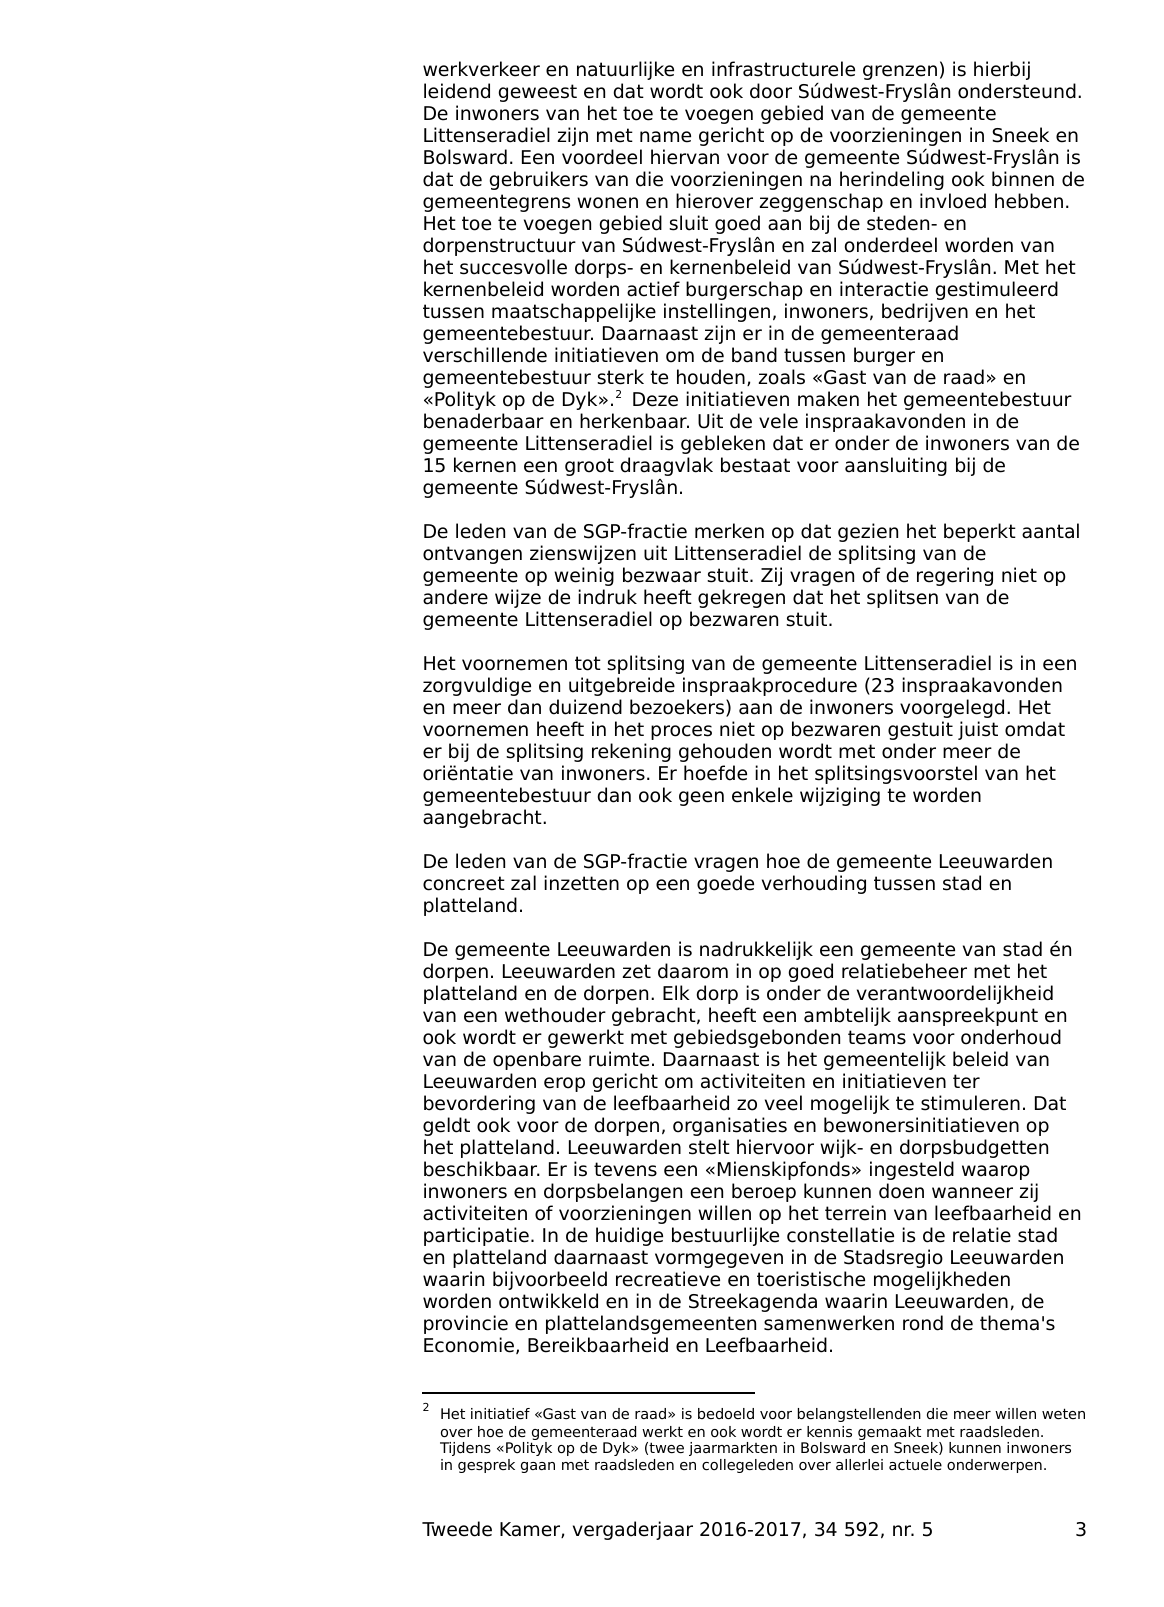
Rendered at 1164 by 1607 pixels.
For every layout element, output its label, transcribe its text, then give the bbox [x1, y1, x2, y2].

text Het initiatief «Gast van de raad» is bedoeld voor belangstellenden die meer willen weten over hoe de gemeenteraad werkt en ook wordt er kennis gemaakt met raadsleden. Tijdens «Polityk op de Dyk» (twee jaarmarkten in Bolsward en Sneek) kunnen inwoners in gesprek gaan met raadsleden en collegeleden over allerlei actuele onderwerpen. [422, 1402, 1087, 1474]
text werkverkeer en natuurlijke en infrastructurele grenzen) is hierbij leidend geweest en dat wordt ook door Súdwest-Fryslân ondersteund. De inwoners van het toe te voegen gebied van de gemeente Littenseradiel zijn met name gericht op de voorzieningen in Sneek en Bolsward. Een voordeel hiervan voor de gemeente Súdwest-Fryslân is dat de gebruikers van die voorzieningen na herindeling ook binnen de gemeentegrens wonen en hierover zeggenschap en invloed hebben. Het toe te voegen gebied sluit goed aan bij de steden- en dorpenstructuur van Súdwest-Fryslân en zal onderdeel worden van het succesvolle dorps- en kernenbeleid van Súdwest-Fryslân. Met het kernenbeleid worden actief burgerschap en interactie gestimuleerd tussen maatschappelijke instellingen, inwoners, bedrijven en het gemeentebestuur. Daarnaast zijn er in de gemeenteraad verschillende initiatieven om de band tussen burger en gemeentebestuur sterk te houden, zoals «Gast van de raad» en «Polityk op de Dyk». Deze initiatieven maken het gemeentebestuur benaderbaar en herkenbaar. Uit de vele inspraakavonden in de gemeente Littenseradiel is gebleken dat er onder de inwoners van de 15 kernen een groot draagvlak bestaat voor aansluiting bij de gemeente Súdwest-Fryslân. [422, 59, 1087, 499]
text De leden van de SGP-fractie merken op dat gezien het beperkt aantal ontvangen zienswijzen uit Littenseradiel de splitsing van de gemeente op weinig bezwaar stuit. Zij vragen of de regering niet op andere wijze de indruk heeft gekregen dat het splitsen van de gemeente Littenseradiel op bezwaren stuit. [422, 521, 1087, 631]
text De gemeente Leeuwarden is nadrukkelijk een gemeente van stad én dorpen. Leeuwarden zet daarom in op goed relatiebeheer met het platteland en de dorpen. Elk dorp is onder de verantwoordelijkheid van een wethouder gebracht, heeft een ambtelijk aanspreekpunt en ook wordt er gewerkt met gebiedsgebonden teams voor onderhoud van de openbare ruimte. Daarnaast is het gemeentelijk beleid van Leeuwarden erop gericht om activiteiten en initiatieven ter bevordering van de leefbaarheid zo veel mogelijk te stimuleren. Dat geldt ook voor de dorpen, organisaties en bewonersinitiatieven op het platteland. Leeuwarden stelt hiervoor wijk- en dorpsbudgetten beschikbaar. Er is tevens een «Mienskipfonds» ingesteld waarop inwoners en dorpsbelangen een beroep kunnen doen wanneer zij activiteiten of voorzieningen willen op het terrein van leefbaarheid en participatie. In de huidige bestuurlijke constellatie is de relatie stad en platteland daarnaast vormgegeven in de Stadsregio Leeuwarden waarin bijvoorbeeld recreatieve en toeristische mogelijkheden worden ontwikkeld en in de Streekagenda waarin Leeuwarden, de provincie en plattelandsgemeenten samenwerken rond de thema's Economie, Bereikbaarheid en Leefbaarheid. [422, 939, 1087, 1357]
text Het voornemen tot splitsing van de gemeente Littenseradiel is in een zorgvuldige en uitgebreide inspraakprocedure (23 inspraakavonden en meer dan duizend bezoekers) aan de inwoners voorgelegd. Het voornemen heeft in het proces niet op bezwaren gestuit juist omdat er bij de splitsing rekening gehouden wordt met onder meer de oriëntatie van inwoners. Er hoefde in het splitsingsvoorstel van het gemeentebestuur dan ook geen enkele wijziging te worden aangebracht. [422, 653, 1087, 829]
text De leden van de SGP-fractie vragen hoe de gemeente Leeuwarden concreet zal inzetten op een goede verhouding tussen stad en platteland. [422, 851, 1087, 917]
